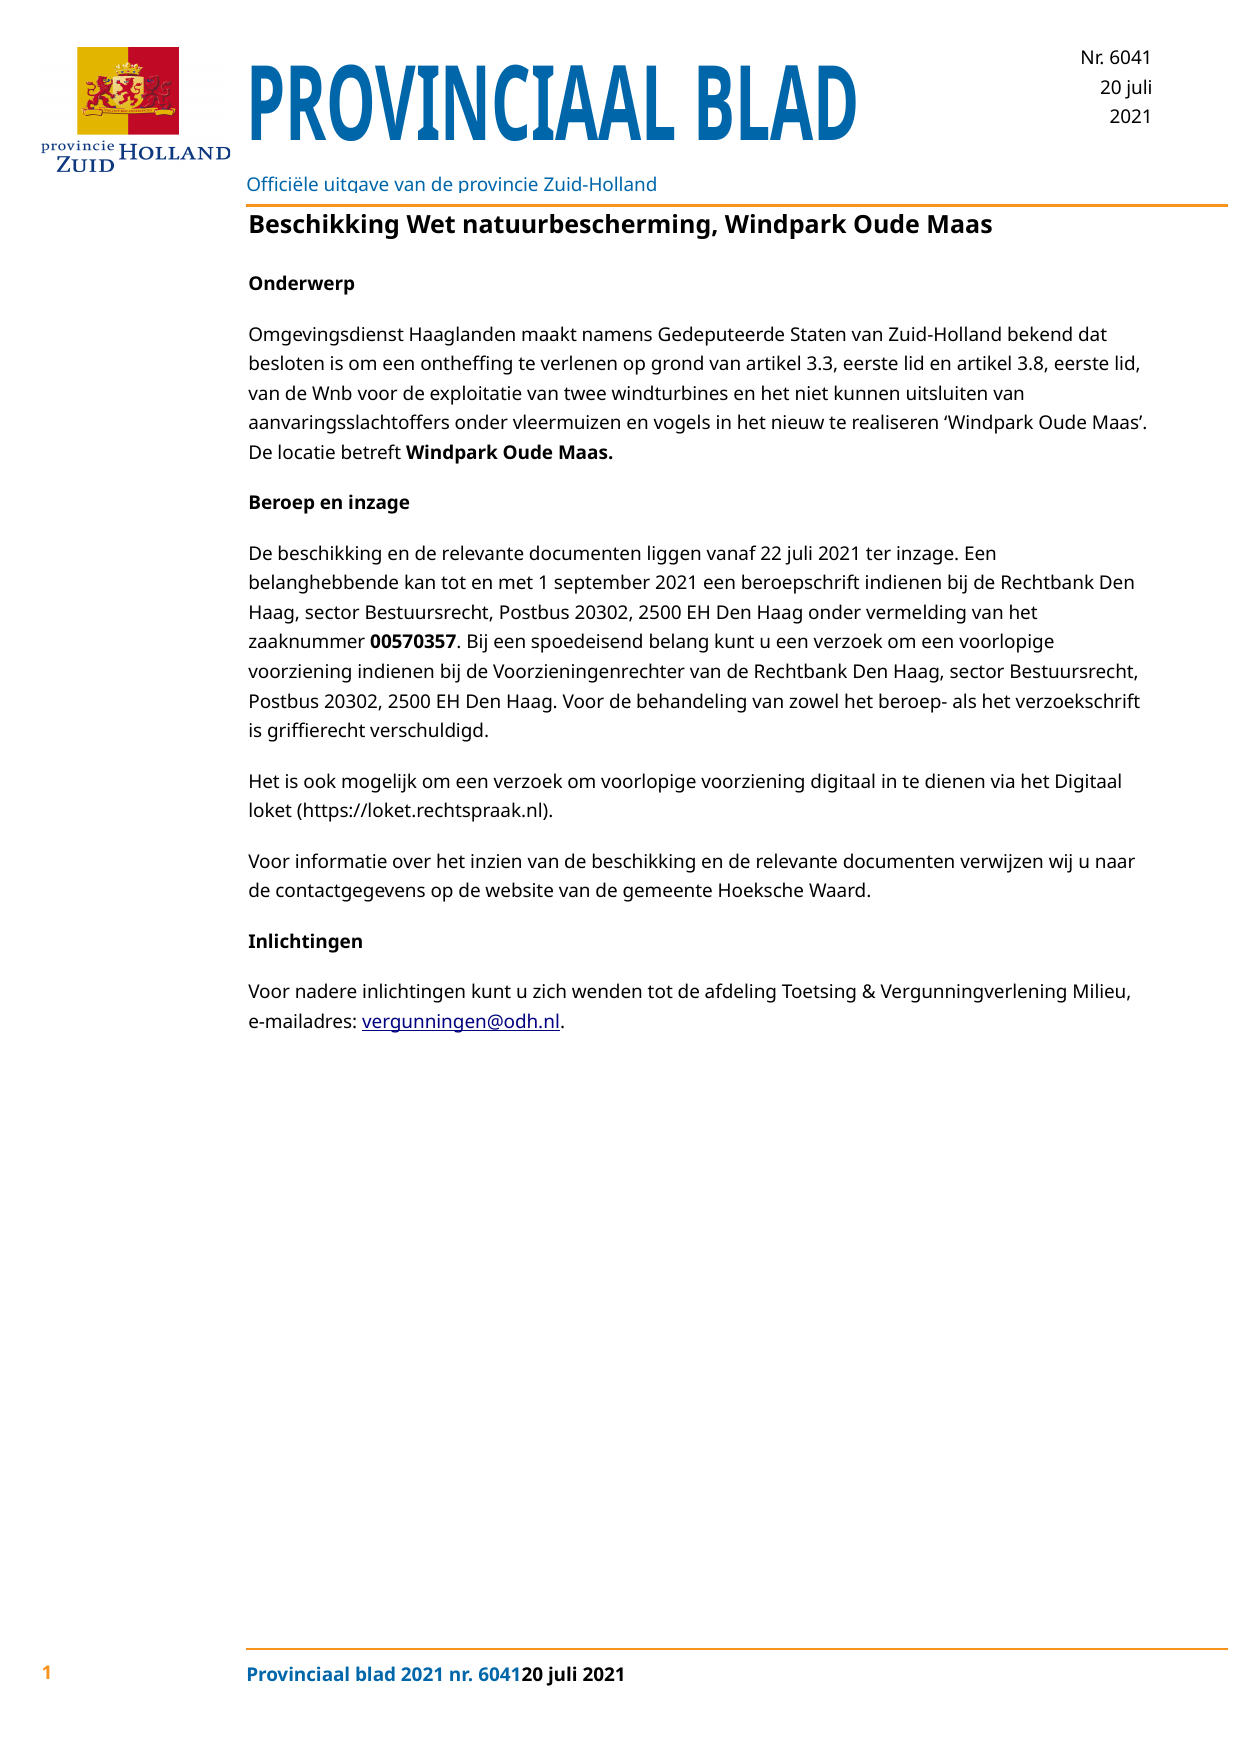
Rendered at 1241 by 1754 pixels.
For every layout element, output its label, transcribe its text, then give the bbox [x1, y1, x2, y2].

text Inlichtingen [248, 928, 1152, 953]
text Beroep en inzage [248, 489, 1152, 515]
text Voor nadere inlichtingen kunt u zich wenden tot de afdeling Toetsing & Vergunningverlening Milieu, e-mailadres: vergunningen@odh.nl. [248, 978, 1152, 1033]
text De beschikking en de relevante documenten liggen vanaf 22 juli 2021 ter inzage. Een belanghebbende kan tot en met 1 september 2021 een beroepschrift indienen bij de Rechtbank Den Haag, sector Bestuursrecht, Postbus 20302, 2500 EH Den Haag onder vermelding van het zaaknummer 00570357. Bij een spoedeisend belang kunt u een verzoek om een voorlopige voorziening indienen bij de Voorzieningenrechter van de Rechtbank Den Haag, sector Bestuursrecht, Postbus 20302, 2500 EH Den Haag. Voor de behandeling van zowel het beroep- als het verzoekschrift is griffierecht verschuldigd. [248, 540, 1152, 743]
picture [41, 47, 231, 172]
text Beschikking Wet natuurbescherming, Windpark Oude Maas [248, 207, 1152, 241]
text Omgevingsdienst Haaglanden maakt namens Gedeputeerde Staten van Zuid-Holland bekend dat besloten is om een ontheffing te verlenen op grond van artikel 3.3, eerste lid en artikel 3.8, eerste lid, van de Wnb voor de exploitatie van twee windturbines en het niet kunnen uitsluiten van aanvaringsslachtoffers onder vleermuizen en vogels in het nieuw te realiseren ‘Windpark Oude Maas’. De locatie betreft Windpark Oude Maas. [248, 321, 1152, 465]
text Het is ook mogelijk om een verzoek om voorlopige voorziening digitaal in te dienen via het Digitaal loket (https://loket.rechtspraak.nl). [248, 768, 1152, 823]
text Onderwerp [248, 270, 1152, 296]
text Voor informatie over het inzien van de beschikking en de relevante documenten verwijzen wij u naar de contactgegevens op de website van de gemeente Hoeksche Waard. [248, 848, 1152, 903]
